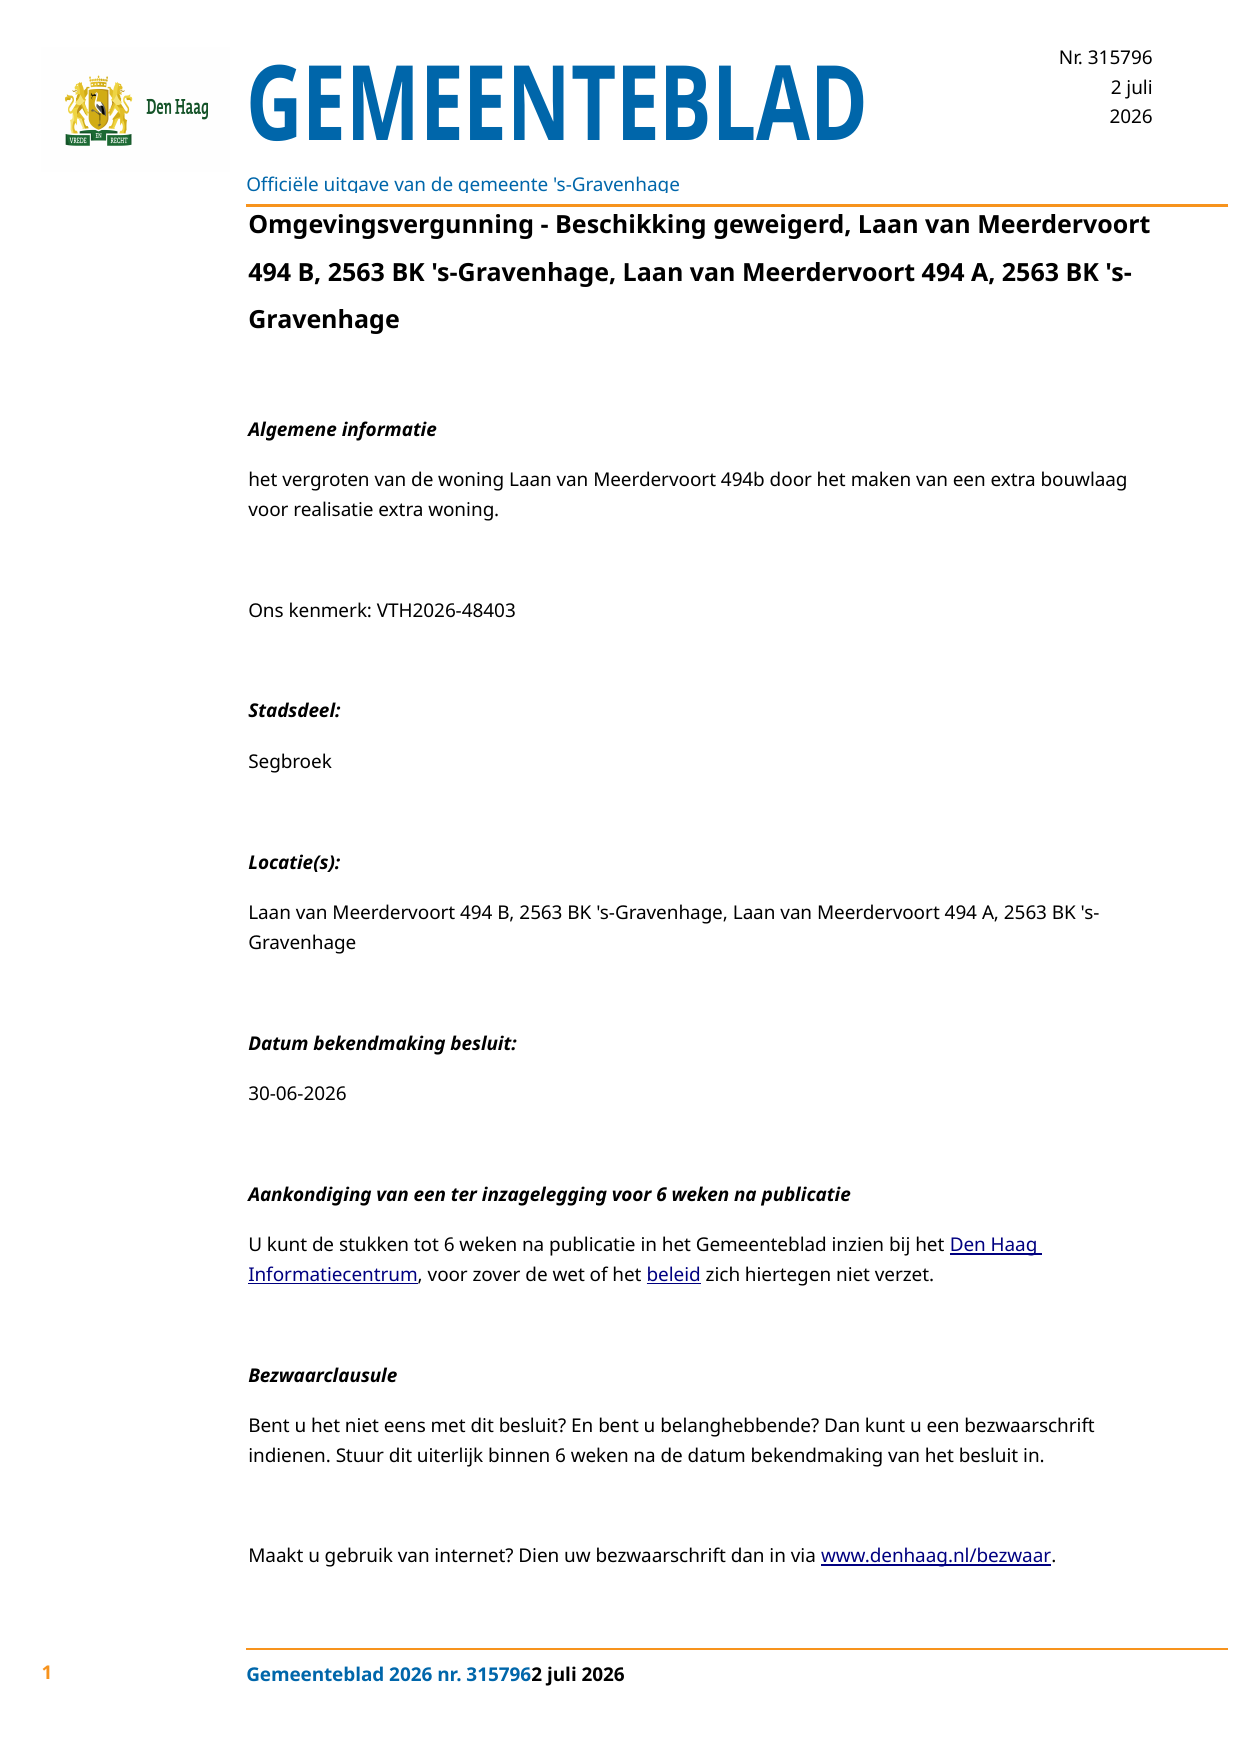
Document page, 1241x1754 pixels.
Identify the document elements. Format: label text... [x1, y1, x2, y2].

text U kunt de stukken tot 6 weken na publicatie in het Gemeenteblad inzien bij het Den Haag Informatiecentrum, voor zover de wet of het beleid zich hiertegen niet verzet. [248, 1231, 1152, 1287]
picture [41, 47, 231, 172]
text Bent u het niet eens met dit besluit? En bent u belanghebbende? Dan kunt u een bezwaarschrift indienen. Stuur dit uiterlijk binnen 6 weken na de datum bekendmaking van het besluit in. [248, 1412, 1152, 1467]
text Omgevingsvergunning - Beschikking geweigerd, Laan van Meerdervoort 494 B, 2563 BK 's-Gravenhage, Laan van Meerdervoort 494 A, 2563 BK 's-Gravenhage [248, 207, 1152, 336]
text Locatie(s): [248, 849, 1152, 874]
text Laan van Meerdervoort 494 B, 2563 BK 's-Gravenhage, Laan van Meerdervoort 494 A, 2563 BK 's-Gravenhage [248, 899, 1152, 954]
text Segbroek [248, 748, 1152, 774]
text Aankondiging van een ter inzagelegging voor 6 weken na publicatie [248, 1181, 1152, 1207]
text Algemene informatie [248, 416, 1152, 442]
text Stadsdeel: [248, 698, 1152, 723]
text Ons kenmerk: VTH2026-48403 [248, 597, 1152, 622]
text Maakt u gebruik van internet? Dien uw bezwaarschrift dan in via www.denhaag.nl/bezwaar. [248, 1543, 1152, 1568]
text het vergroten van de woning Laan van Meerdervoort 494b door het maken van een extra bouwlaag voor realisatie extra woning. [248, 466, 1152, 522]
text 30-06-2026 [248, 1080, 1152, 1106]
text Bezwaarclausule [248, 1362, 1152, 1387]
text Datum bekendmaking besluit: [248, 1030, 1152, 1055]
